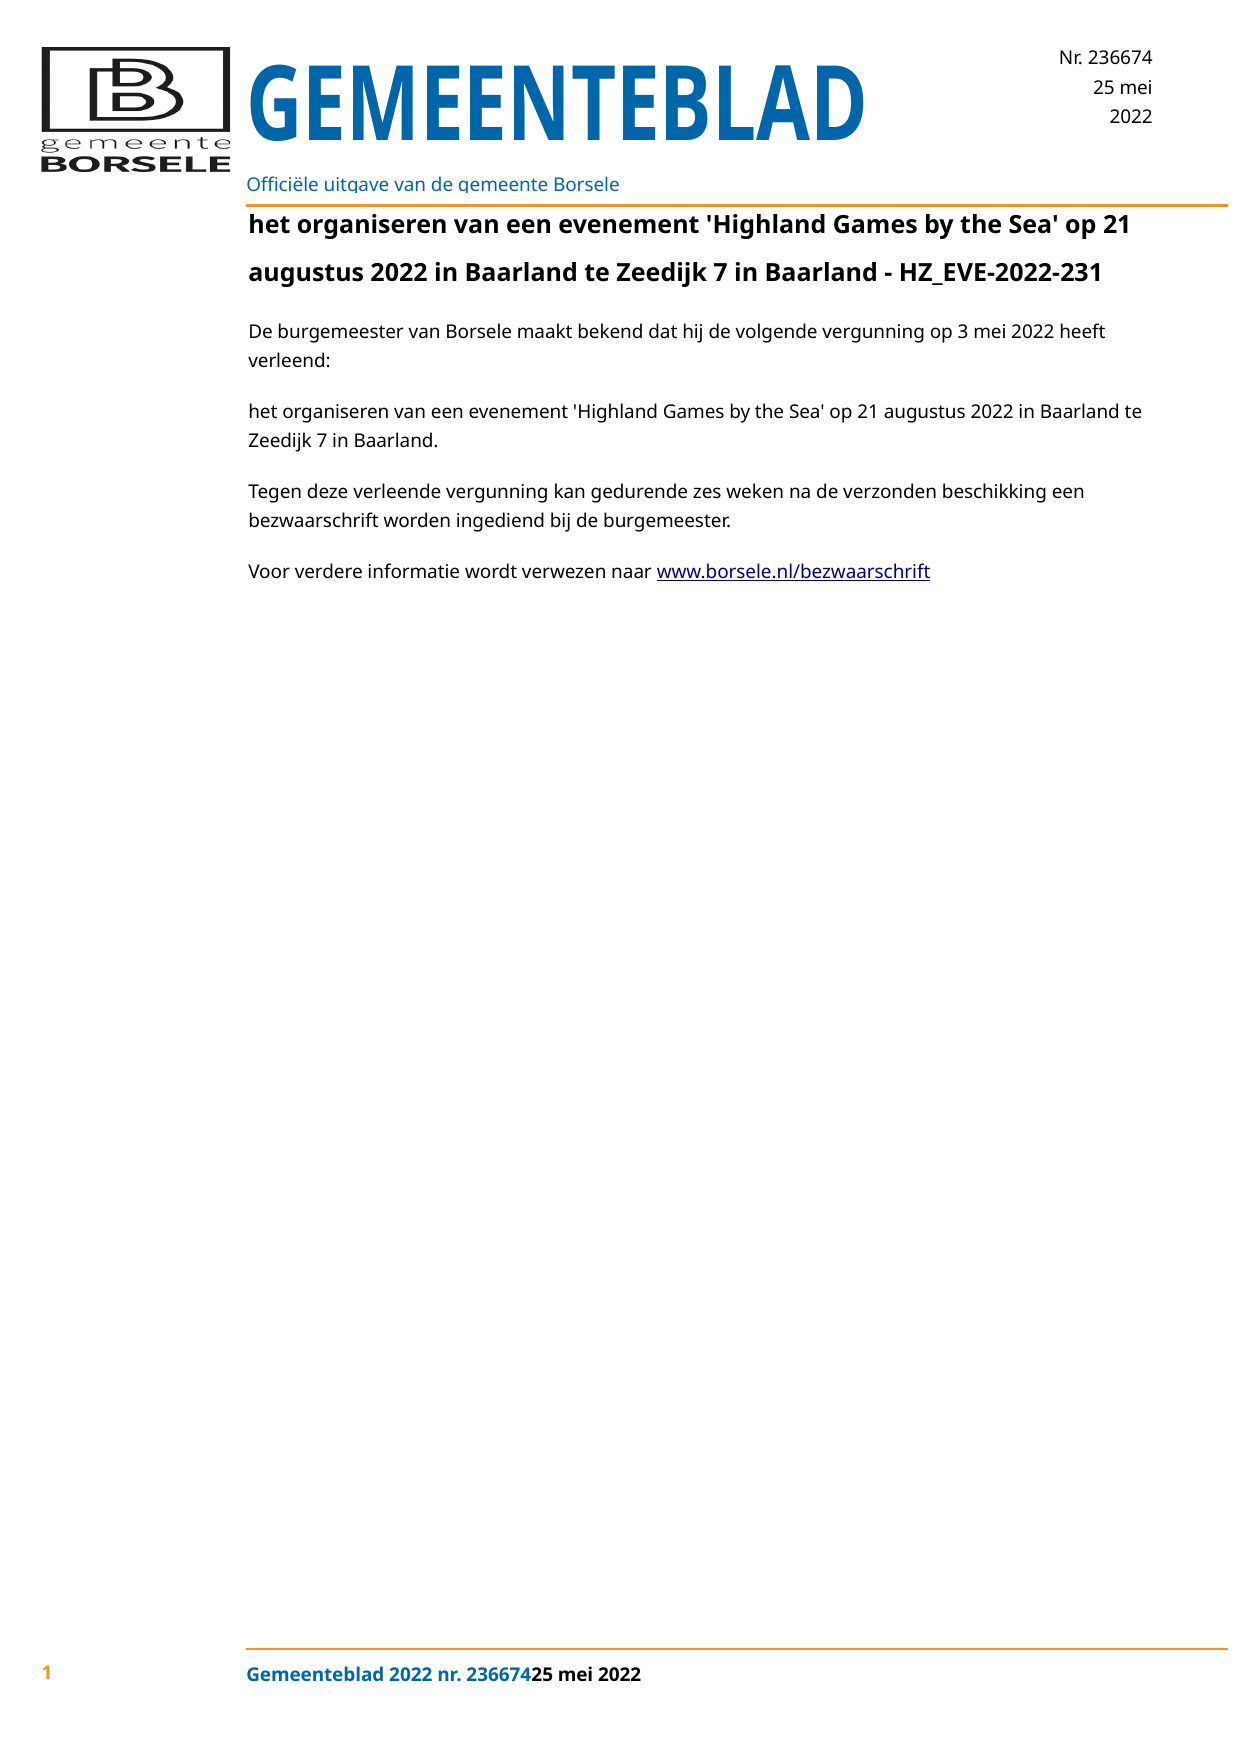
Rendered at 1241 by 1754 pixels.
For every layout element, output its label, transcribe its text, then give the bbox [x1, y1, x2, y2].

text Tegen deze verleende vergunning kan gedurende zes weken na de verzonden beschikking een bezwaarschrift worden ingediend bij de burgemeester. [248, 478, 1152, 533]
text het organiseren van een evenement 'Highland Games by the Sea' op 21 augustus 2022 in Baarland te Zeedijk 7 in Baarland. [248, 398, 1152, 453]
text De burgemeester van Borsele maakt bekend dat hij de volgende vergunning op 3 mei 2022 heeft verleend: [248, 318, 1152, 373]
text Voor verdere informatie wordt verwezen naar www.borsele.nl/bezwaarschrift [248, 558, 1152, 584]
text het organiseren van een evenement 'Highland Games by the Sea' op 21 augustus 2022 in Baarland te Zeedijk 7 in Baarland - HZ_EVE-2022-231 [248, 207, 1152, 288]
picture [41, 47, 231, 172]
